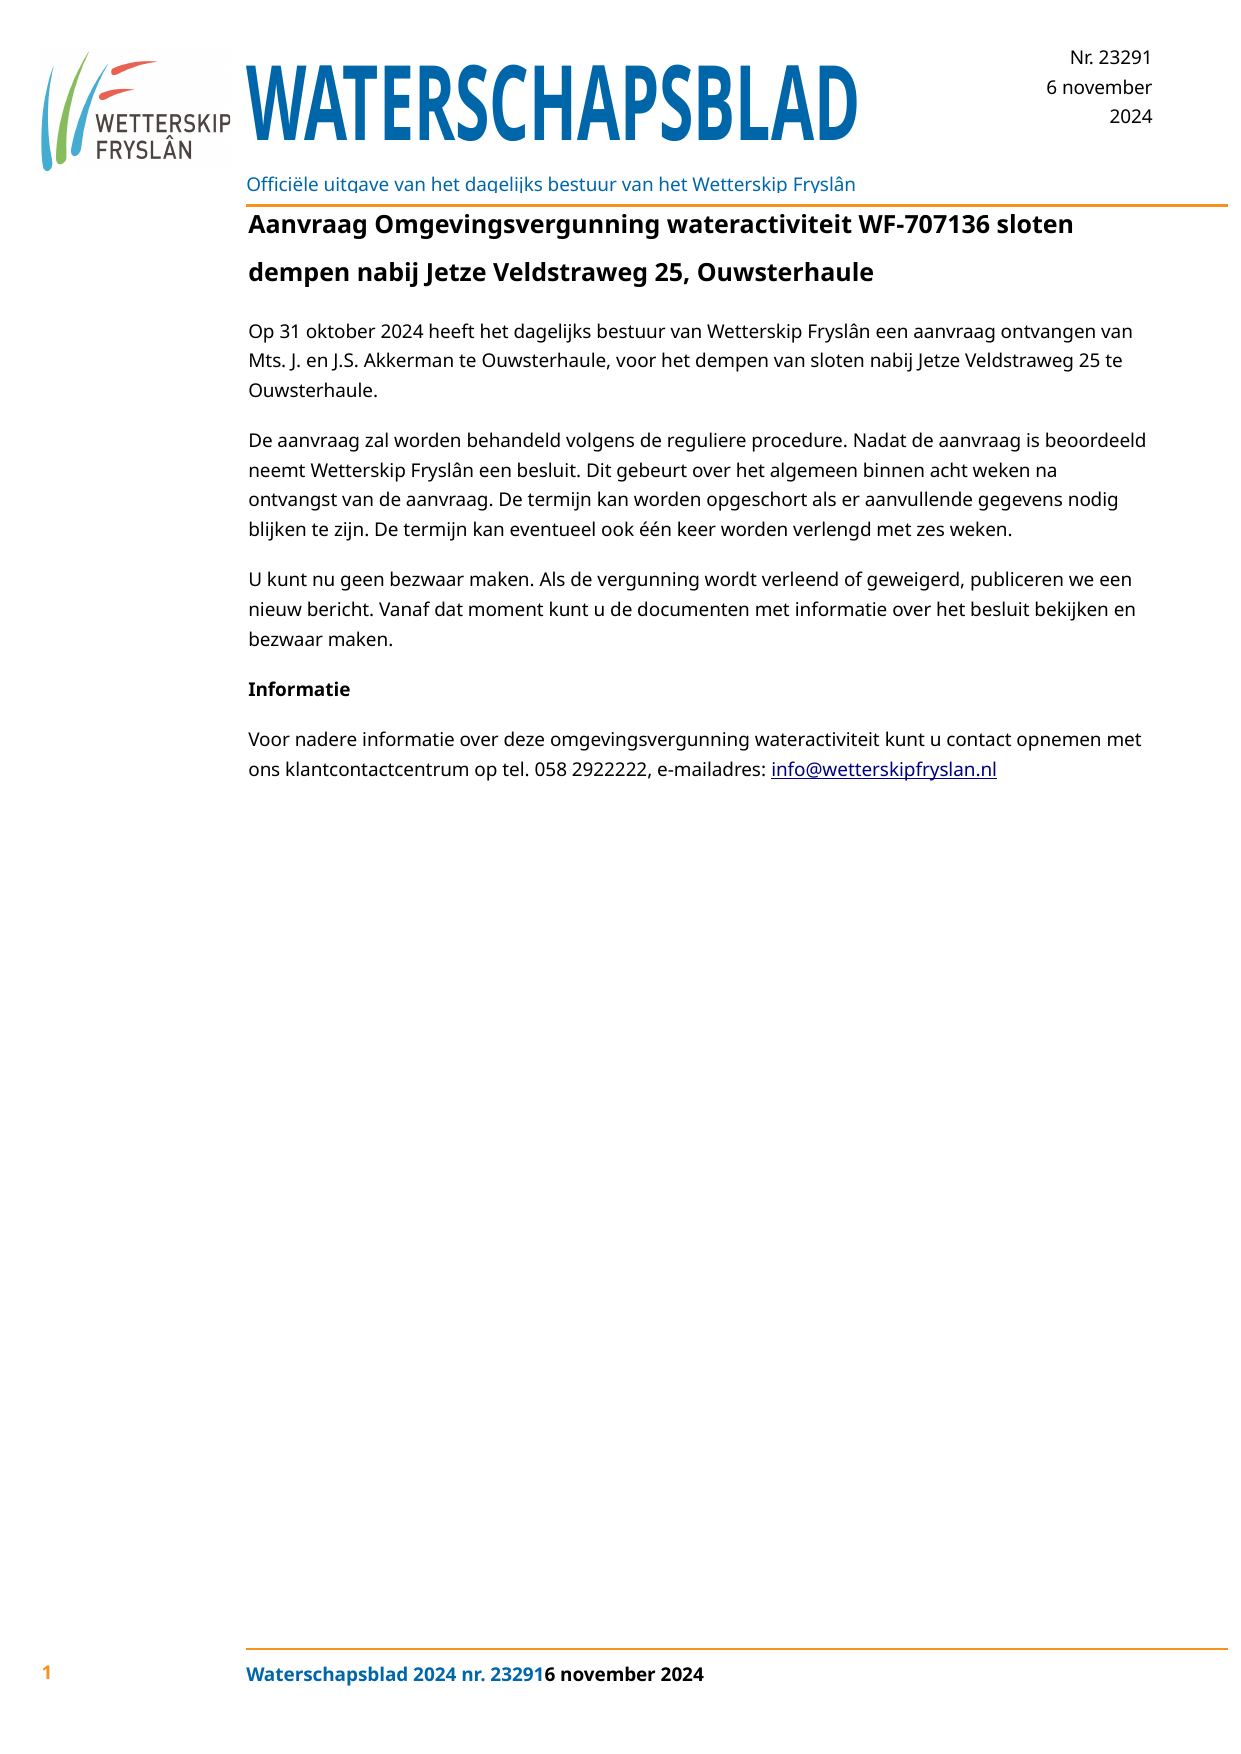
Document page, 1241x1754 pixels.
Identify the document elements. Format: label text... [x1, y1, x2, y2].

text Op 31 oktober 2024 heeft het dagelijks bestuur van Wetterskip Fryslân een aanvraag ontvangen van Mts. J. en J.S. Akkerman te Ouwsterhaule, voor het dempen van sloten nabij Jetze Veldstraweg 25 te Ouwsterhaule. [248, 318, 1152, 403]
text U kunt nu geen bezwaar maken. Als de vergunning wordt verleend of geweigerd, publiceren we een nieuw bericht. Vanaf dat moment kunt u de documenten met informatie over het besluit bekijken en bezwaar maken. [248, 567, 1152, 652]
text De aanvraag zal worden behandeld volgens de reguliere procedure. Nadat de aanvraag is beoordeeld neemt Wetterskip Fryslân een besluit. Dit gebeurt over het algemeen binnen acht weken na ontvangst van de aanvraag. De termijn kan worden opgeschort als er aanvullende gegevens nodig blijken te zijn. De termijn kan eventueel ook één keer worden verlengd met zes weken. [248, 427, 1152, 542]
text Informatie [248, 676, 1152, 702]
text Voor nadere informatie over deze omgevingsvergunning wateractiviteit kunt u contact opnemen met ons klantcontactcentrum op tel. 058 2922222, e-mailadres: info@wetterskipfryslan.nl [248, 727, 1152, 782]
text Aanvraag Omgevingsvergunning wateractiviteit WF-707136 sloten dempen nabij Jetze Veldstraweg 25, Ouwsterhaule [248, 207, 1152, 288]
picture [41, 47, 231, 172]
